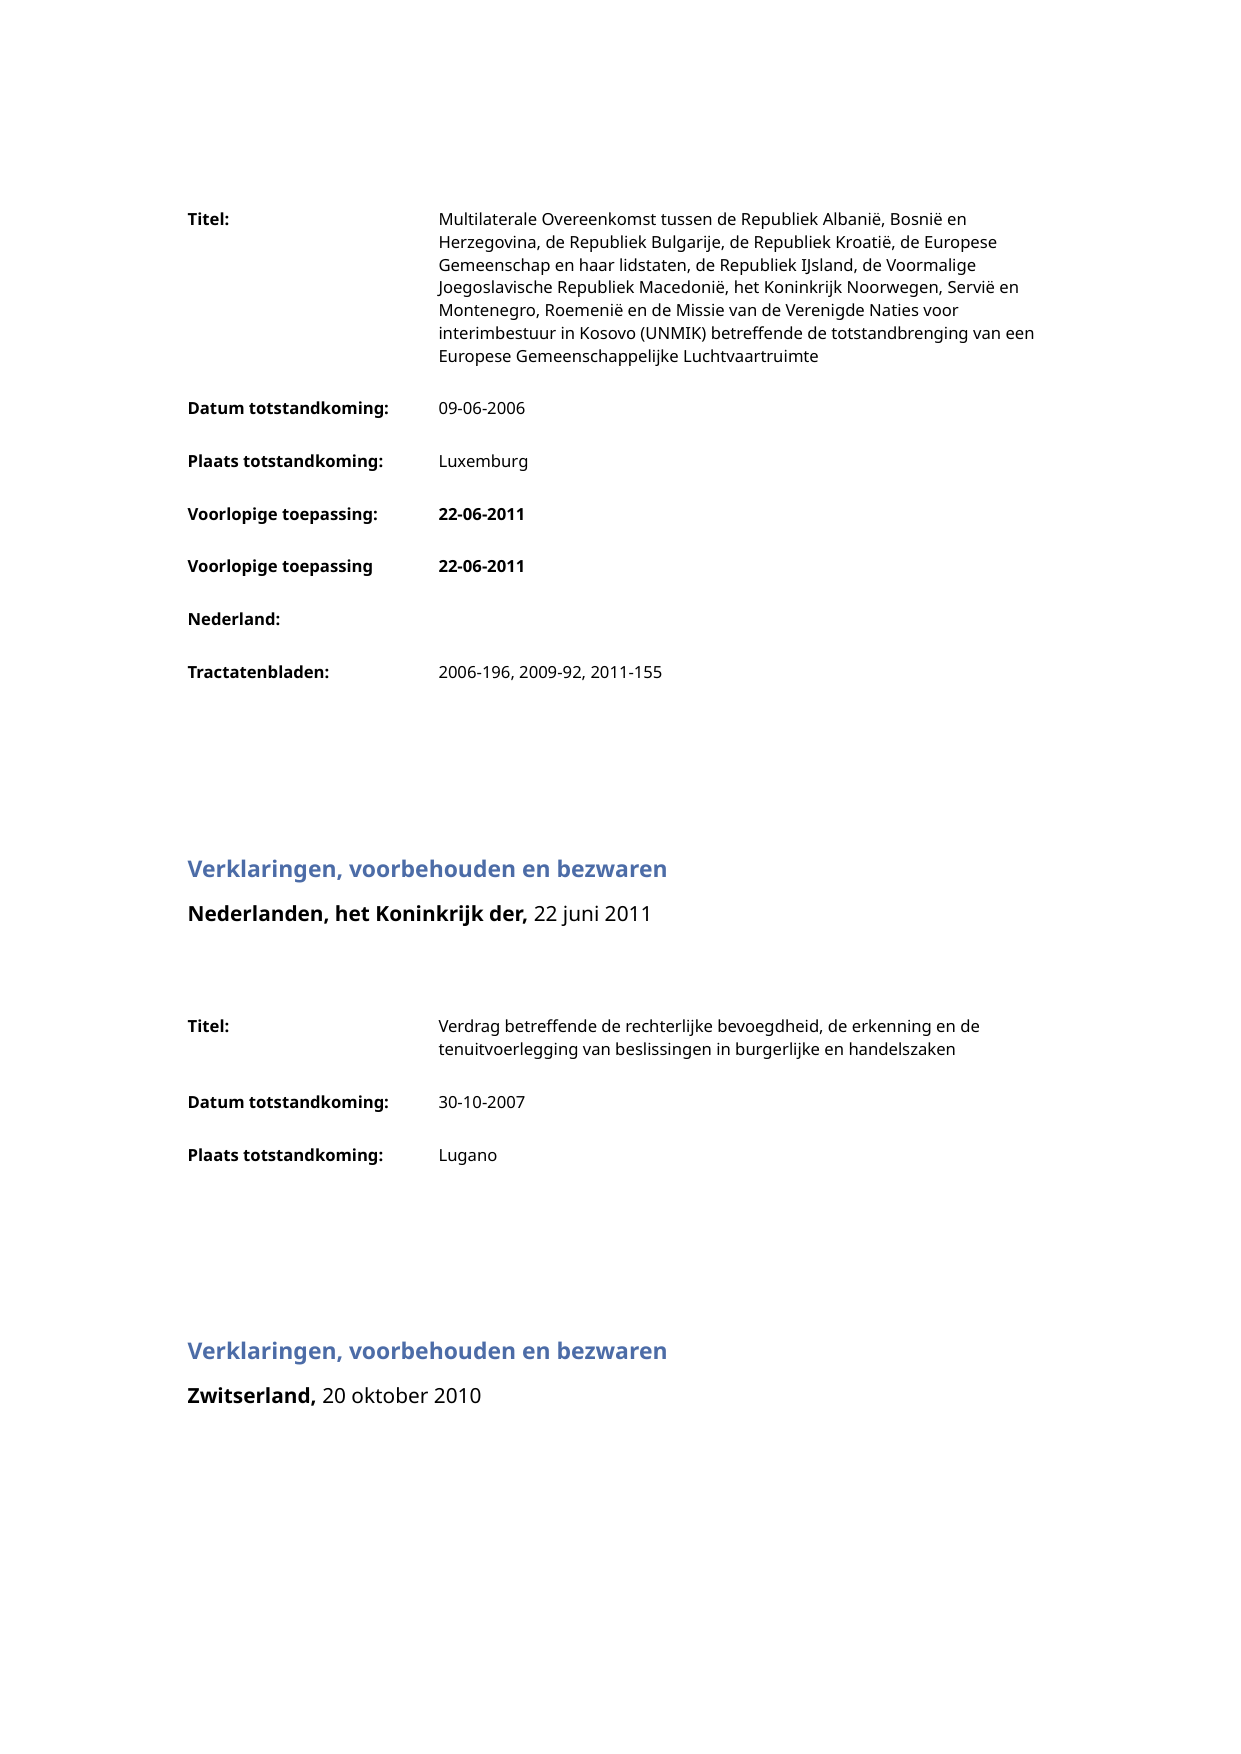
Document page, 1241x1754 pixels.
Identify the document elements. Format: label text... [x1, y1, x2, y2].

table_header Titel: [188, 208, 438, 397]
table_cell [188, 713, 1053, 772]
table_cell Plaats totstandkoming: [188, 450, 438, 502]
table_cell Datum totstandkoming: [188, 1091, 438, 1143]
text Nederlanden, het Koninkrijk der, 22 juni 2011 [187, 899, 1053, 927]
table_cell 30-10-2007 [438, 1091, 1053, 1143]
table_header Titel: [188, 1015, 438, 1091]
subtitle Verklaringen, voorbehouden en bezwaren [187, 852, 1053, 884]
table_cell Plaats totstandkoming: [188, 1143, 438, 1196]
table_cell 09-06-2006 [438, 397, 1053, 449]
table_header Multilaterale Overeenkomst tussen de Republiek Albanië, Bosnië en Herzegovina, de Republiek Bulgarije, de Republiek Kroatië, de Europese Gemeenschap en haar lidstaten, de Republiek IJsland, de Voormalige Joegoslavische Republiek Macedonië, het Koninkrijk Noorwegen, Servië en Montenegro, Roemenië en de Missie van de Verenigde Naties voor interimbestuur in Kosovo (UNMIK) betreffende de totstandbrenging van een Europese Gemeenschappelijke Luchtvaartruimte [438, 208, 1053, 397]
table_cell Voorlopige toepassing Nederland: [188, 555, 438, 660]
table_cell Lugano [438, 1143, 1053, 1196]
table_cell Luxemburg [438, 450, 1053, 502]
table_cell Tractatenbladen: [188, 660, 438, 713]
text Zwitserland, 20 oktober 2010 [187, 1382, 1053, 1410]
subtitle Verklaringen, voorbehouden en bezwaren [187, 1335, 1053, 1367]
table_header Verdrag betreffende de rechterlijke bevoegdheid, de erkenning en de tenuitvoerlegging van beslissingen in burgerlijke en handelszaken [438, 1015, 1053, 1091]
table_cell Voorlopige toepassing: [188, 502, 438, 555]
table_cell [188, 1196, 1053, 1254]
table_cell 2006-196, 2009-92, 2011-155 [438, 660, 1053, 713]
table_cell Datum totstandkoming: [188, 397, 438, 449]
table_cell 22-06-2011 [438, 502, 1053, 555]
table_cell 22-06-2011 [438, 555, 1053, 660]
